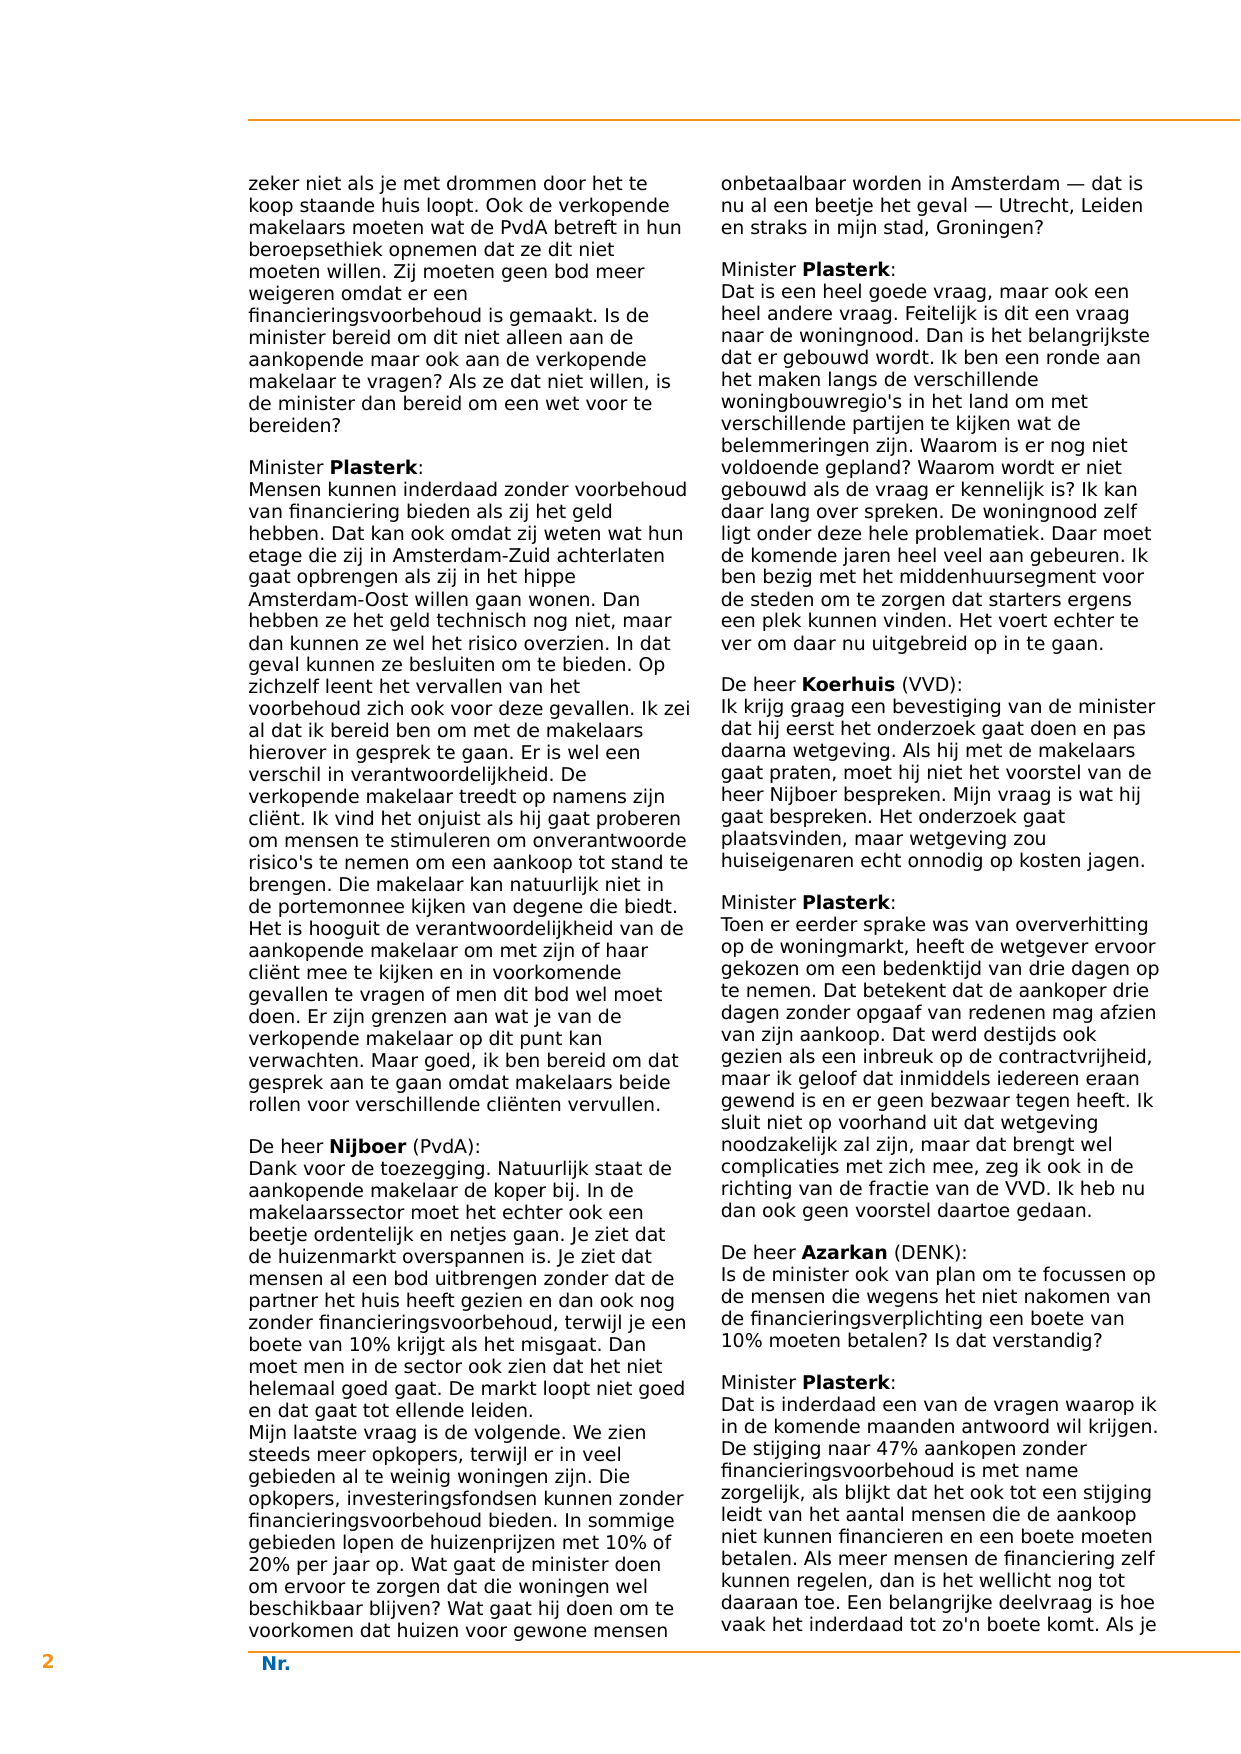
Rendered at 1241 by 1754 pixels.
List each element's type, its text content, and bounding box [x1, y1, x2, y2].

text Minister Plasterk: [721, 1372, 1163, 1394]
text Minister Plasterk: [721, 259, 1163, 281]
text De heer Azarkan (DENK): [721, 1242, 1163, 1264]
text Minister Plasterk: [248, 457, 691, 478]
text De heer Koerhuis (VVD): [721, 674, 1163, 696]
text De heer Nijboer (PvdA): [248, 1136, 691, 1158]
text Ik krijg graag een bevestiging van de minister dat hij eerst het onderzoek gaat doen en pas daarna wetgeving. Als hij met de makelaars gaat praten, moet hij niet het voorstel van de heer Nijboer bespreken. Mijn vraag is wat hij gaat bespreken. Het onderzoek gaat plaatsvinden, maar wetgeving zou huiseigenaren echt onnodig op kosten jagen. [721, 696, 1163, 872]
text Dat is inderdaad een van de vragen waarop ik in de komende maanden antwoord wil krijgen. De stijging naar 47% aankopen zonder financieringsvoorbehoud is met name zorgelijk, als blijkt dat het ook tot een stijging leidt van het aantal mensen die de aankoop niet kunnen financieren en een boete moeten betalen. Als meer mensen de financiering zelf kunnen regelen, dan is het wellicht nog tot daaraan toe. Een belangrijke deelvraag is hoe vaak het inderdaad tot zo'n boete komt. Als je [721, 1394, 1163, 1636]
text zeker niet als je met drommen door het te koop staande huis loopt. Ook de verkopende makelaars moeten wat de PvdA betreft in hun beroepsethiek opnemen dat ze dit niet moeten willen. Zij moeten geen bod meer weigeren omdat er een financieringsvoorbehoud is gemaakt. Is de minister bereid om dit niet alleen aan de aankopende maar ook aan de verkopende makelaar te vragen? Als ze dat niet willen, is de minister dan bereid om een wet voor te bereiden? [248, 173, 691, 437]
text Dat is een heel goede vraag, maar ook een heel andere vraag. Feitelijk is dit een vraag naar de woningnood. Dan is het belangrijkste dat er gebouwd wordt. Ik ben een ronde aan het maken langs de verschillende woningbouwregio's in het land om met verschillende partijen te kijken wat de belemmeringen zijn. Waarom is er nog niet voldoende gepland? Waarom wordt er niet gebouwd als de vraag er kennelijk is? Ik kan daar lang over spreken. De woningnood zelf ligt onder deze hele problematiek. Daar moet de komende jaren heel veel aan gebeuren. Ik ben bezig met het middenhuursegment voor de steden om te zorgen dat starters ergens een plek kunnen vinden. Het voert echter te ver om daar nu uitgebreid op in te gaan. [721, 281, 1163, 654]
text Minister Plasterk: [721, 892, 1163, 914]
text onbetaalbaar worden in Amsterdam — dat is nu al een beetje het geval — Utrecht, Leiden en straks in mijn stad, Groningen? [721, 173, 1163, 239]
text Is de minister ook van plan om te focussen op de mensen die wegens het niet nakomen van de financieringsverplichting een boete van 10% moeten betalen? Is dat verstandig? [721, 1264, 1163, 1352]
text Mensen kunnen inderdaad zonder voorbehoud van financiering bieden als zij het geld hebben. Dat kan ook omdat zij weten wat hun etage die zij in Amsterdam-Zuid achterlaten gaat opbrengen als zij in het hippe Amsterdam-Oost willen gaan wonen. Dan hebben ze het geld technisch nog niet, maar dan kunnen ze wel het risico overzien. In dat geval kunnen ze besluiten om te bieden. Op zichzelf leent het vervallen van het voorbehoud zich ook voor deze gevallen. Ik zei al dat ik bereid ben om met de makelaars hierover in gesprek te gaan. Er is wel een verschil in verantwoordelijkheid. De verkopende makelaar treedt op namens zijn cliënt. Ik vind het onjuist als hij gaat proberen om mensen te stimuleren om onverantwoorde risico's te nemen om een aankoop tot stand te brengen. Die makelaar kan natuurlijk niet in de portemonnee kijken van degene die biedt. Het is hooguit de verantwoordelijkheid van de aankopende makelaar om met zijn of haar cliënt mee te kijken en in voorkomende gevallen te vragen of men dit bod wel moet doen. Er zijn grenzen aan wat je van de verkopende makelaar op dit punt kan verwachten. Maar goed, ik ben bereid om dat gesprek aan te gaan omdat makelaars beide rollen voor verschillende cliënten vervullen. [248, 478, 691, 1116]
text Mijn laatste vraag is de volgende. We zien steeds meer opkopers, terwijl er in veel gebieden al te weinig woningen zijn. Die opkopers, investeringsfondsen kunnen zonder financieringsvoorbehoud bieden. In sommige gebieden lopen de huizenprijzen met 10% of 20% per jaar op. Wat gaat de minister doen om ervoor te zorgen dat die woningen wel beschikbaar blijven? Wat gaat hij doen om te voorkomen dat huizen voor gewone mensen [248, 1422, 691, 1641]
text Toen er eerder sprake was van oververhitting op de woningmarkt, heeft de wetgever ervoor gekozen om een bedenktijd van drie dagen op te nemen. Dat betekent dat de aankoper drie dagen zonder opgaaf van redenen mag afzien van zijn aankoop. Dat werd destijds ook gezien als een inbreuk op de contractvrijheid, maar ik geloof dat inmiddels iedereen eraan gewend is en er geen bezwaar tegen heeft. Ik sluit niet op voorhand uit dat wetgeving noodzakelijk zal zijn, maar dat brengt wel complicaties met zich mee, zeg ik ook in de richting van de fractie van de VVD. Ik heb nu dan ook geen voorstel daartoe gedaan. [721, 914, 1163, 1222]
text Dank voor de toezegging. Natuurlijk staat de aankopende makelaar de koper bij. In de makelaarssector moet het echter ook een beetje ordentelijk en netjes gaan. Je ziet dat de huizenmarkt overspannen is. Je ziet dat mensen al een bod uitbrengen zonder dat de partner het huis heeft gezien en dan ook nog zonder financieringsvoorbehoud, terwijl je een boete van 10% krijgt als het misgaat. Dan moet men in de sector ook zien dat het niet helemaal goed gaat. De markt loopt niet goed en dat gaat tot ellende leiden. [248, 1158, 691, 1422]
